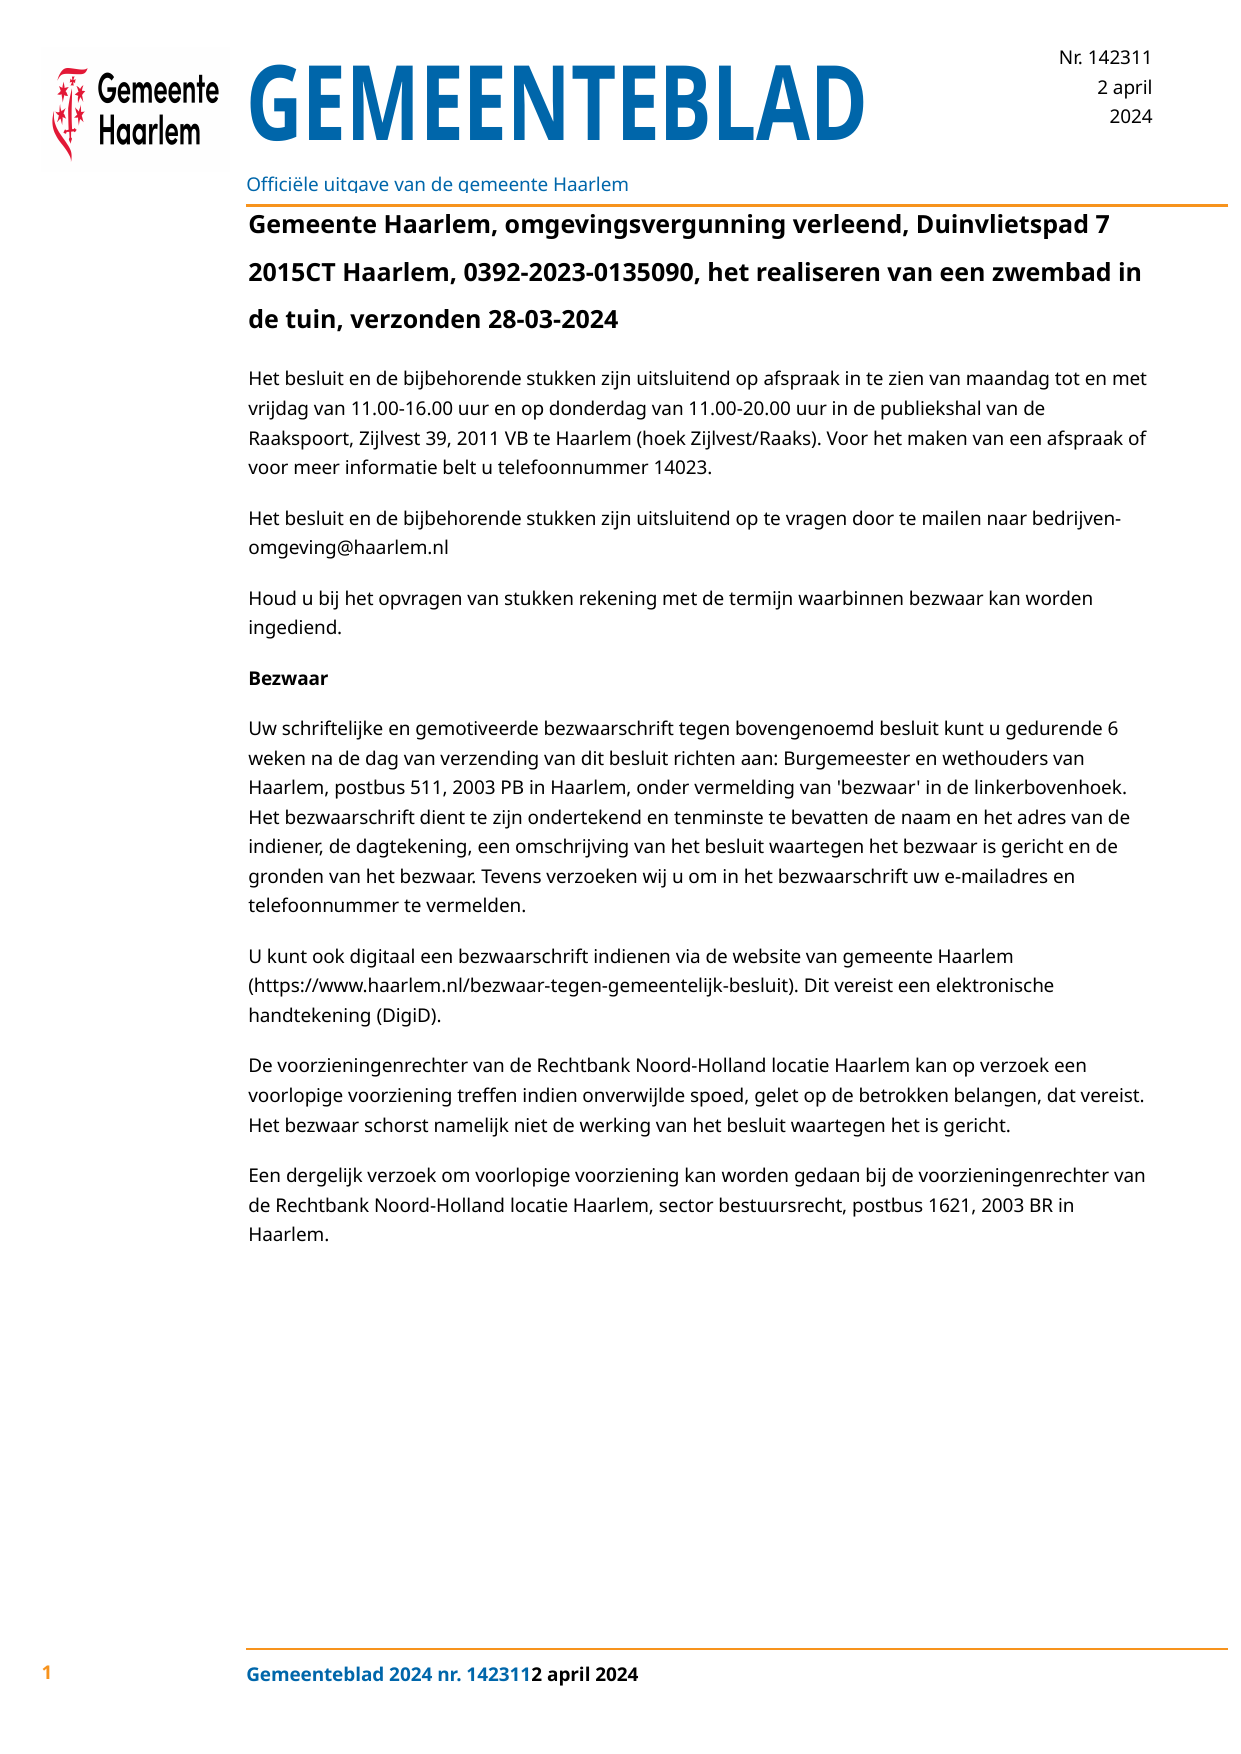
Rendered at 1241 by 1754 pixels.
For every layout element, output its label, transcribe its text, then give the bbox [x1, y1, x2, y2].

picture [41, 47, 231, 172]
text Bezwaar [248, 665, 1152, 690]
text U kunt ook digitaal een bezwaarschrift indienen via de website van gemeente Haarlem (https://www.haarlem.nl/bezwaar-tegen-gemeentelijk-besluit). Dit vereist een elektronische handtekening (DigiD). [248, 943, 1152, 1028]
text Houd u bij het opvragen van stukken rekening met de termijn waarbinnen bezwaar kan worden ingediend. [248, 585, 1152, 640]
text Het besluit en de bijbehorende stukken zijn uitsluitend op afspraak in te zien van maandag tot en met vrijdag van 11.00-16.00 uur en op donderdag van 11.00-20.00 uur in de publiekshal van de Raakspoort, Zijlvest 39, 2011 VB te Haarlem (hoek Zijlvest/Raaks). Voor het maken van een afspraak of voor meer informatie belt u telefoonnummer 14023. [248, 366, 1152, 480]
text Het besluit en de bijbehorende stukken zijn uitsluitend op te vragen door te mailen naar bedrijven-omgeving@haarlem.nl [248, 505, 1152, 560]
text Uw schriftelijke en gemotiveerde bezwaarschrift tegen bovengenoemd besluit kunt u gedurende 6 weken na de dag van verzending van dit besluit richten aan: Burgemeester en wethouders van Haarlem, postbus 511, 2003 PB in Haarlem, onder vermelding van 'bezwaar' in de linkerbovenhoek. Het bezwaarschrift dient te zijn ondertekend en tenminste te bevatten de naam en het adres van de indiener, de dagtekening, een omschrijving van het besluit waartegen het bezwaar is gericht en de gronden van het bezwaar. Tevens verzoeken wij u om in het bezwaarschrift uw e-mailadres en telefoonnummer te vermelden. [248, 715, 1152, 918]
text Een dergelijk verzoek om voorlopige voorziening kan worden gedaan bij de voorzieningenrechter van de Rechtbank Noord-Holland locatie Haarlem, sector bestuursrecht, postbus 1621, 2003 BR in Haarlem. [248, 1162, 1152, 1247]
text Gemeente Haarlem, omgevingsvergunning verleend, Duinvlietspad 7 2015CT Haarlem, 0392-2023-0135090, het realiseren van een zwembad in de tuin, verzonden 28-03-2024 [248, 207, 1152, 336]
text De voorzieningenrechter van de Rechtbank Noord-Holland locatie Haarlem kan op verzoek een voorlopige voorziening treffen indien onverwijlde spoed, gelet op de betrokken belangen, dat vereist. Het bezwaar schorst namelijk niet de werking van het besluit waartegen het is gericht. [248, 1053, 1152, 1137]
